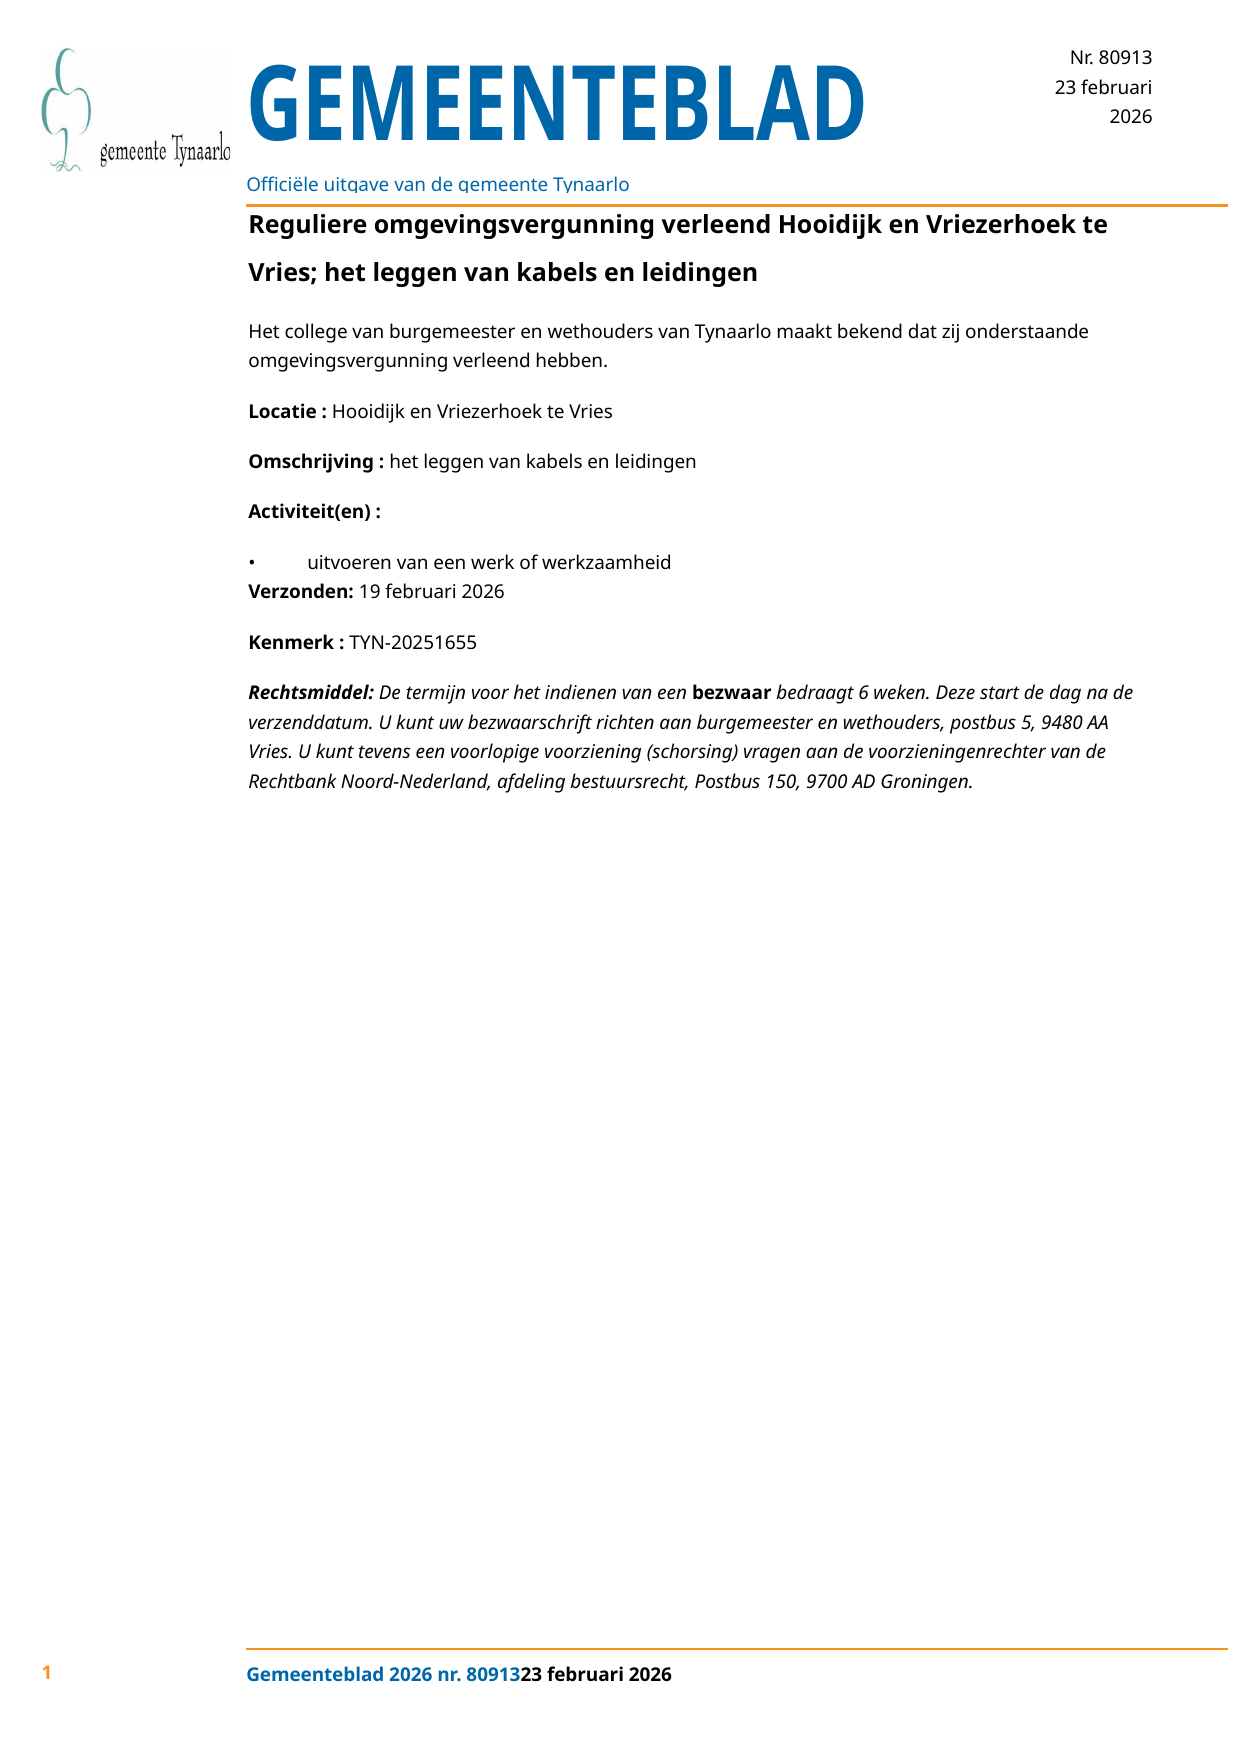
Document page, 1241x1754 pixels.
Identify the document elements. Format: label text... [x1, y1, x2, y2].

text Het college van burgemeester en wethouders van Tynaarlo maakt bekend dat zij onderstaande omgevingsvergunning verleend hebben. [248, 318, 1152, 373]
text Reguliere omgevingsvergunning verleend Hooidijk en Vriezerhoek te Vries; het leggen van kabels en leidingen [248, 207, 1152, 288]
text Kenmerk : TYN-20251655 [248, 629, 1152, 655]
text Locatie : Hooidijk en Vriezerhoek te Vries [248, 398, 1152, 424]
text Omschrijving : het leggen van kabels en leidingen [248, 448, 1152, 474]
list uitvoeren van een werk of werkzaamheid [248, 549, 1152, 575]
text Verzonden: 19 februari 2026 [248, 579, 1152, 604]
text Activiteit(en) : [248, 499, 1152, 524]
text Rechtsmiddel: De termijn voor het indienen van een bezwaar bedraagt 6 weken. Deze start de dag na de verzenddatum. U kunt uw bezwaarschrift richten aan burgemeester en wethouders, postbus 5, 9480 AA Vries. U kunt tevens een voorlopige voorziening (schorsing) vragen aan de voorzieningenrechter van de Rechtbank Noord-Nederland, afdeling bestuursrecht, Postbus 150, 9700 AD Groningen. [248, 679, 1152, 794]
picture [41, 47, 231, 172]
